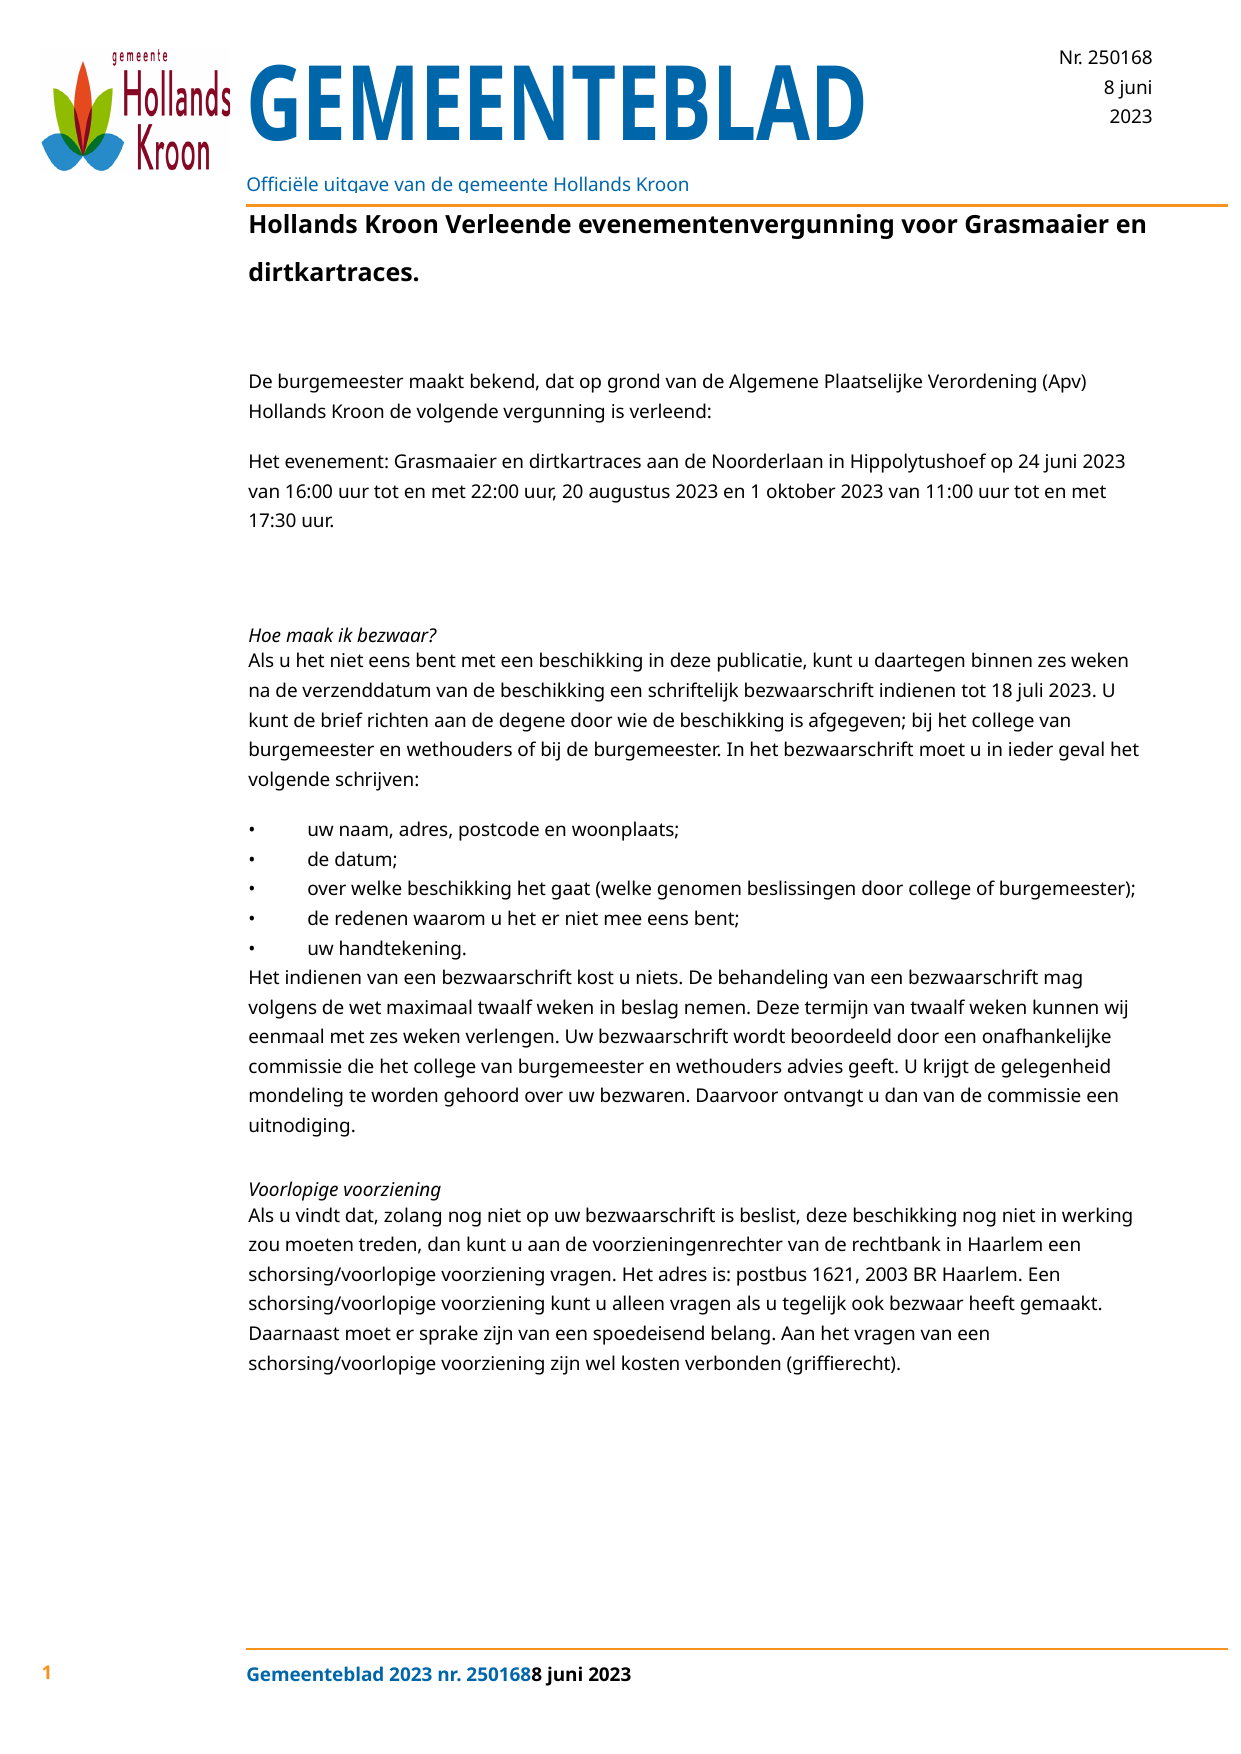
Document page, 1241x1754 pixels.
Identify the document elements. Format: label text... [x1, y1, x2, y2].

list de redenen waarom u het er niet mee eens bent; [248, 905, 1152, 931]
text Als u vindt dat, zolang nog niet op uw bezwaarschrift is beslist, deze beschikking nog niet in werking zou moeten treden, dan kunt u aan de voorzieningenrechter van de rechtbank in Haarlem een schorsing/voorlopige voorziening vragen. Het adres is: postbus 1621, 2003 BR Haarlem. Een schorsing/voorlopige voorziening kunt u alleen vragen als u tegelijk ook bezwaar heeft gemaakt. Daarnaast moet er sprake zijn van een spoedeisend belang. Aan het vragen van een schorsing/voorlopige voorziening zijn wel kosten verbonden (griffierecht). [248, 1202, 1152, 1376]
text Als u het niet eens bent met een beschikking in deze publicatie, kunt u daartegen binnen zes weken na de verzenddatum van de beschikking een schriftelijk bezwaarschrift indienen tot 18 juli 2023. U kunt de brief richten aan de degene door wie de beschikking is afgegeven; bij het college van burgemeester en wethouders of bij de burgemeester. In het bezwaarschrift moet u in ieder geval het volgende schrijven: [248, 648, 1152, 792]
text Hollands Kroon Verleende evenementenvergunning voor Grasmaaier en dirtkartraces. [248, 207, 1152, 288]
picture [41, 47, 231, 172]
list uw handtekening. [248, 935, 1152, 960]
text De burgemeester maakt bekend, dat op grond van de Algemene Plaatselijke Verordening (Apv) Hollands Kroon de volgende vergunning is verleend: [248, 368, 1152, 424]
text Hoe maak ik bezwaar? [248, 622, 1152, 648]
list de datum; [248, 846, 1152, 872]
text Voorlopige voorziening [248, 1176, 1152, 1202]
list over welke beschikking het gaat (welke genomen beslissingen door college of burgemeester); [248, 876, 1152, 901]
text Het evenement: Grasmaaier en dirtkartraces aan de Noorderlaan in Hippolytushoef op 24 juni 2023 van 16:00 uur tot en met 22:00 uur, 20 augustus 2023 en 1 oktober 2023 van 11:00 uur tot en met 17:30 uur. [248, 448, 1152, 533]
text Het indienen van een bezwaarschrift kost u niets. De behandeling van een bezwaarschrift mag volgens de wet maximaal twaalf weken in beslag nemen. Deze termijn van twaalf weken kunnen wij eenmaal met zes weken verlengen. Uw bezwaarschrift wordt beoordeeld door een onafhankelijke commissie die het college van burgemeester en wethouders advies geeft. U krijgt de gelegenheid mondeling te worden gehoord over uw bezwaren. Daarvoor ontvangt u dan van de commissie een uitnodiging. [248, 964, 1152, 1138]
list uw naam, adres, postcode en woonplaats; [248, 816, 1152, 842]
